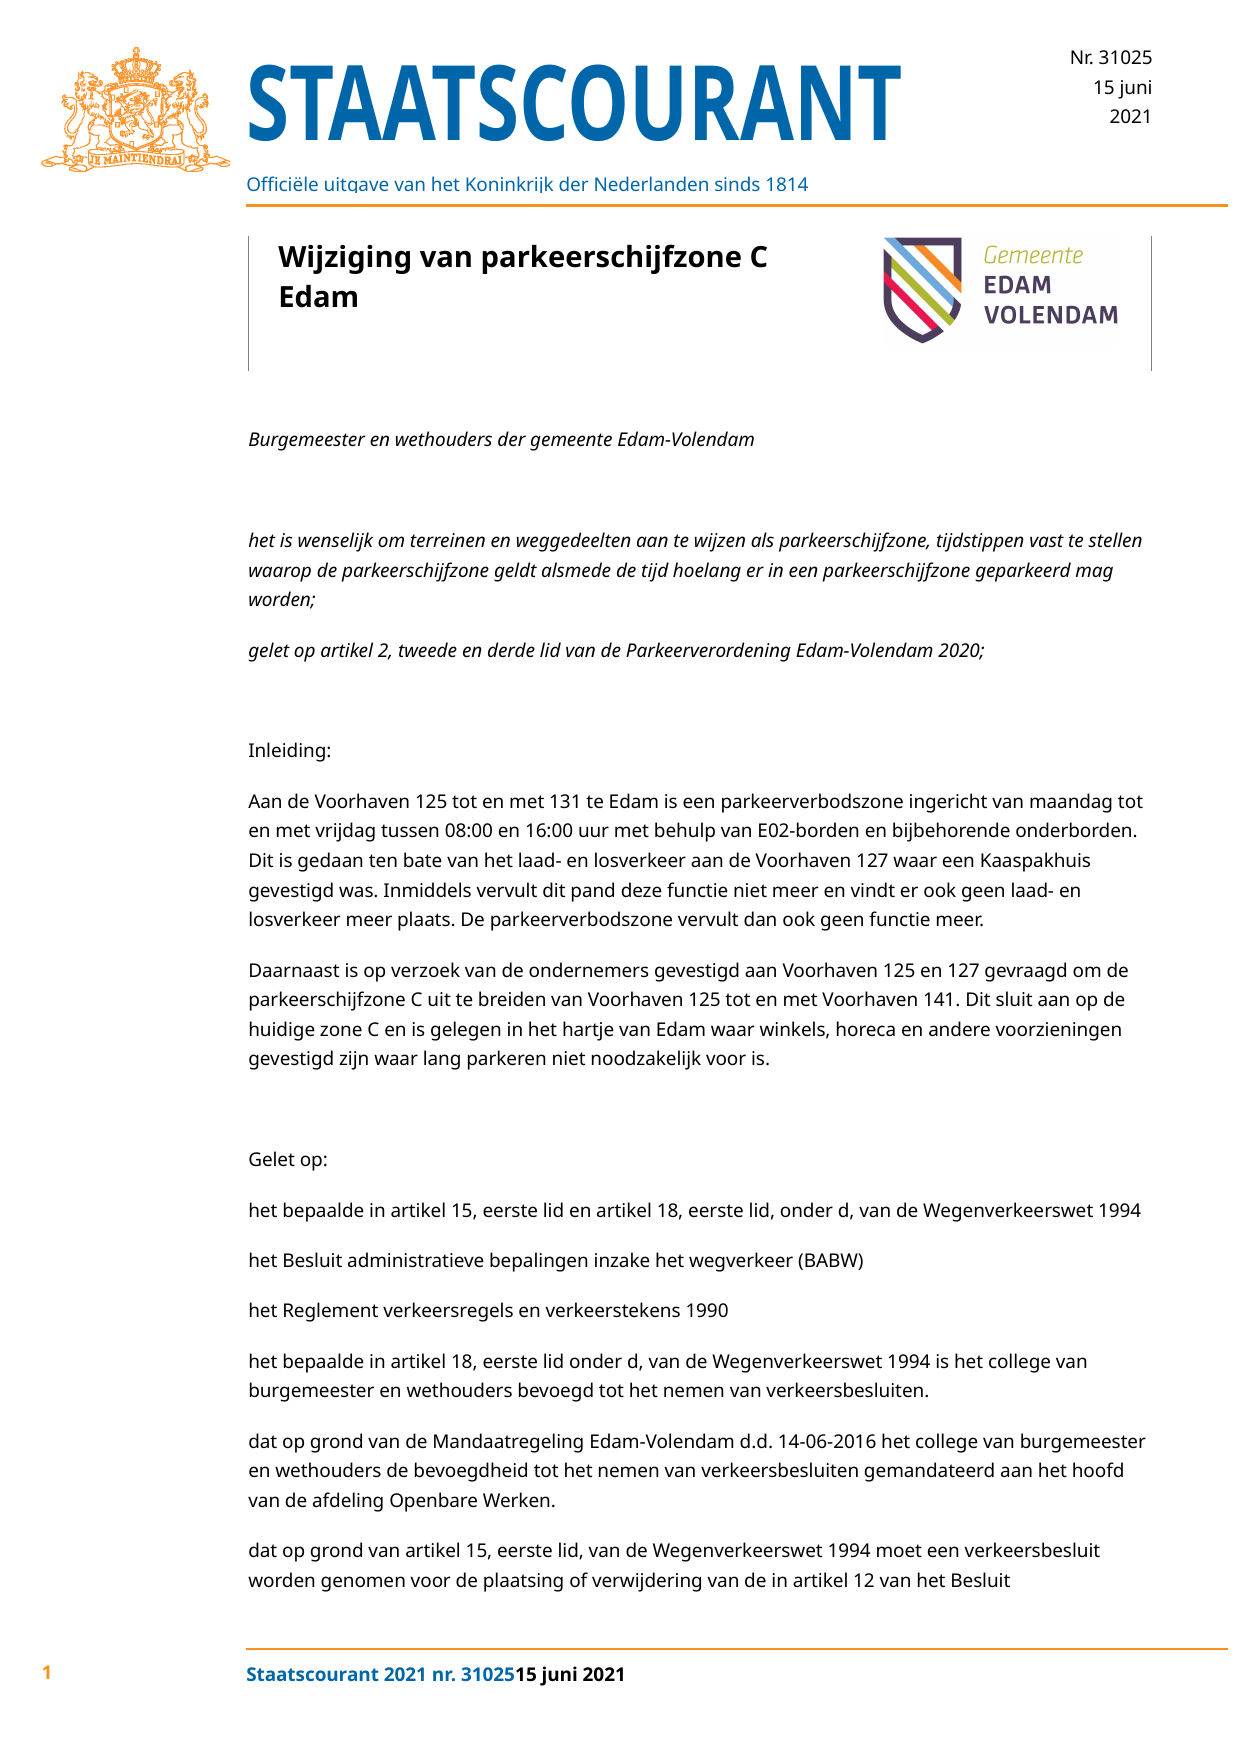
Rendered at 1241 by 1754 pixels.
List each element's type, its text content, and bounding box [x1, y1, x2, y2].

text het is wenselijk om terreinen en weggedeelten aan te wijzen als parkeerschijfzone, tijdstippen vast te stellen waarop de parkeerschijfzone geldt alsmede de tijd hoelang er in een parkeerschijfzone geparkeerd mag worden; [248, 527, 1152, 612]
text gelet op artikel 2, tweede en derde lid van de Parkeerverordening Edam-Volendam 2020; [248, 637, 1152, 663]
table_header [850, 236, 1151, 371]
text het bepaalde in artikel 18, eerste lid onder d, van de Wegenverkeerswet 1994 is het college van burgemeester en wethouders bevoegd tot het nemen van verkeersbesluiten. [248, 1348, 1152, 1403]
text Gelet op: [248, 1146, 1152, 1172]
picture [41, 47, 231, 172]
table_header Wijziging van parkeerschijfzone C Edam [249, 236, 850, 371]
text het bepaalde in artikel 15, eerste lid en artikel 18, eerste lid, onder d, van de Wegenverkeerswet 1994 [248, 1197, 1152, 1223]
text het Reglement verkeersregels en verkeerstekens 1990 [248, 1298, 1152, 1323]
text dat op grond van artikel 15, eerste lid, van de Wegenverkeerswet 1994 moet een verkeersbesluit worden genomen voor de plaatsing of verwijdering van de in artikel 12 van het Besluit [248, 1538, 1152, 1593]
text dat op grond van de Mandaatregeling Edam-Volendam d.d. 14-06-2016 het college van burgemeester en wethouders de bevoegdheid tot het nemen van verkeersbesluiten gemandateerd aan het hoofd van de afdeling Openbare Werken. [248, 1428, 1152, 1513]
text Inleiding: [248, 738, 1152, 763]
picture [882, 236, 1119, 346]
text Daarnaast is op verzoek van de ondernemers gevestigd aan Voorhaven 125 en 127 gevraagd om de parkeerschijfzone C uit te breiden van Voorhaven 125 tot en met Voorhaven 141. Dit sluit aan op de huidige zone C en is gelegen in het hartje van Edam waar winkels, horeca en andere voorzieningen gevestigd zijn waar lang parkeren niet noodzakelijk voor is. [248, 957, 1152, 1071]
text Aan de Voorhaven 125 tot en met 131 te Edam is een parkeerverbodszone ingericht van maandag tot en met vrijdag tussen 08:00 en 16:00 uur met behulp van E02-borden en bijbehorende onderborden. Dit is gedaan ten bate van het laad- en losverkeer aan de Voorhaven 127 waar een Kaaspakhuis gevestigd was. Inmiddels vervult dit pand deze functie niet meer en vindt er ook geen laad- en losverkeer meer plaats. De parkeerverbodszone vervult dan ook geen functie meer. [248, 788, 1152, 932]
text het Besluit administratieve bepalingen inzake het wegverkeer (BABW) [248, 1247, 1152, 1273]
text Burgemeester en wethouders der gemeente Edam-Volendam [248, 426, 1152, 452]
